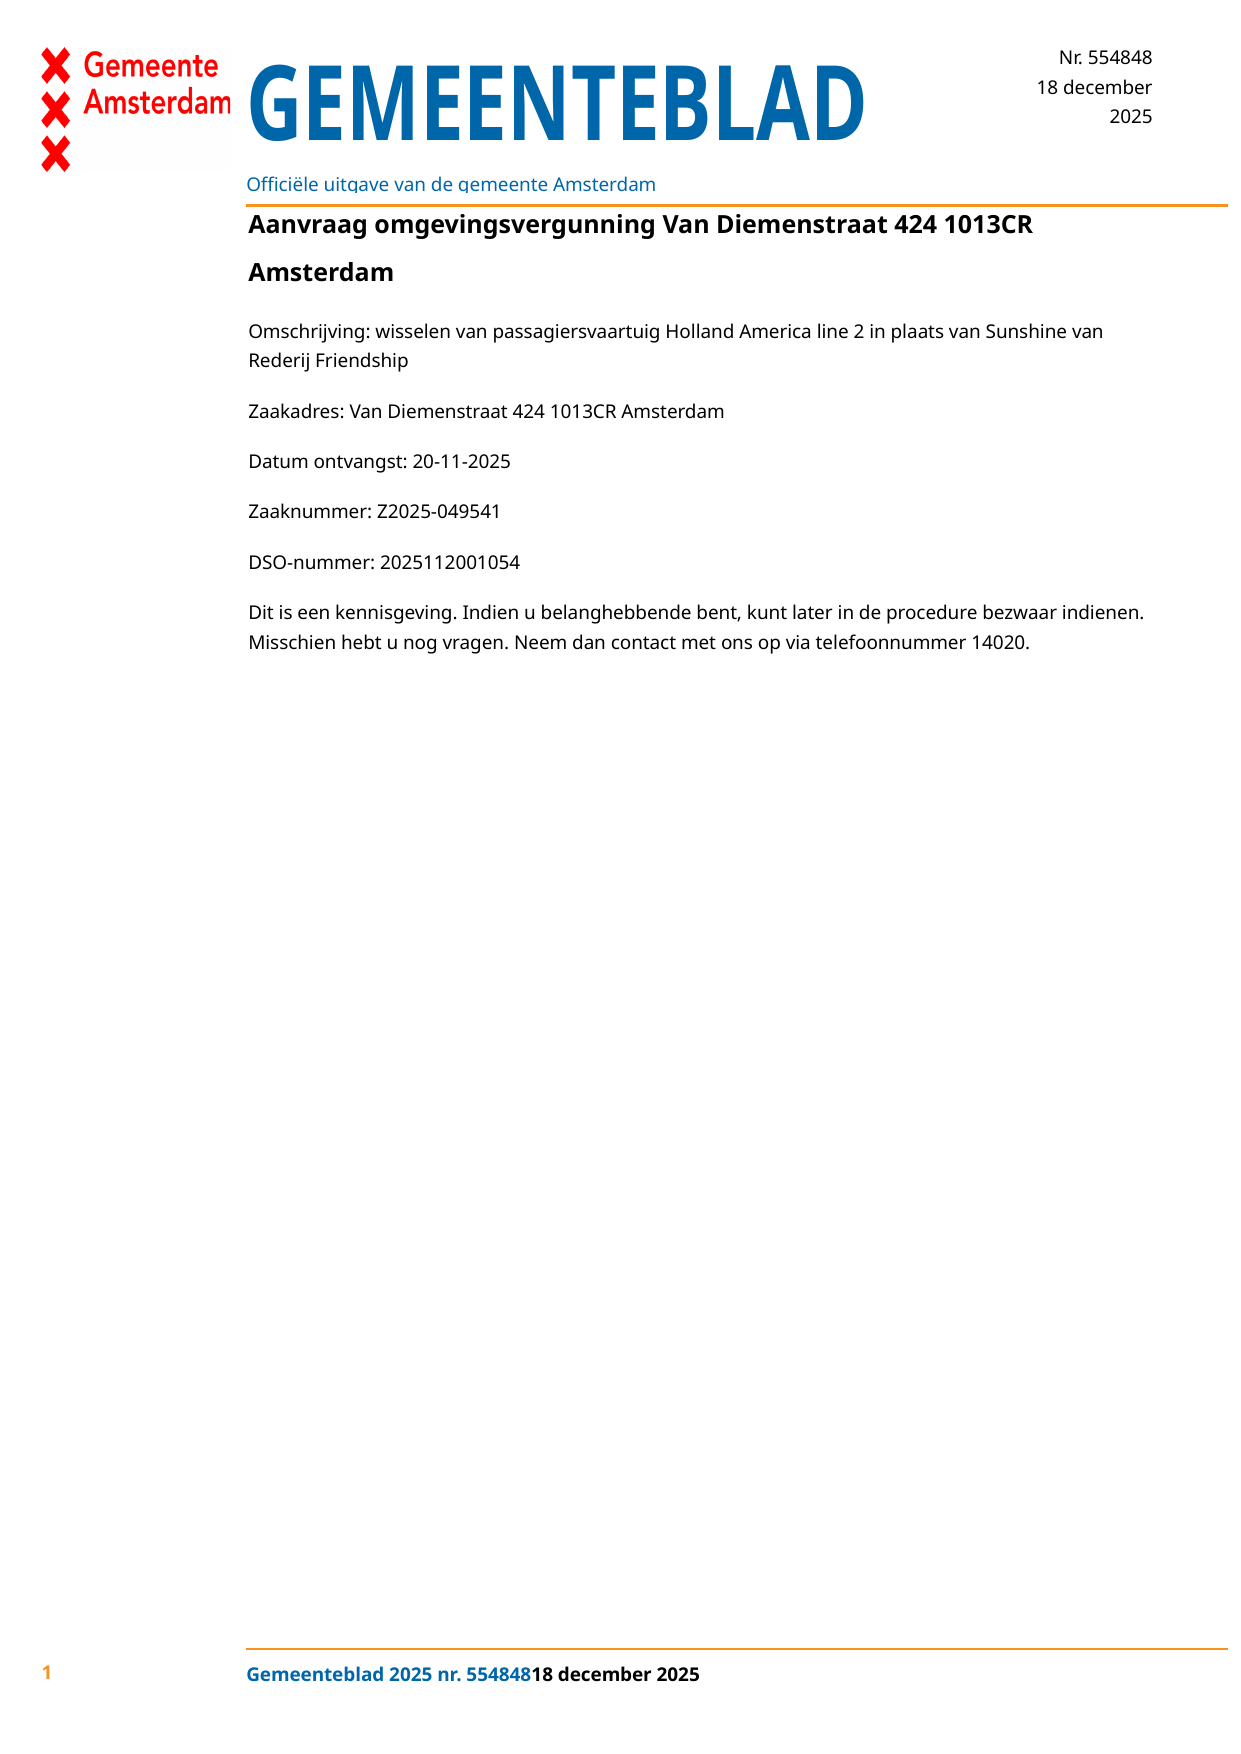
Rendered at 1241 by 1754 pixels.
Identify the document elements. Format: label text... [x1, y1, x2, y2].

text Aanvraag omgevingsvergunning Van Diemenstraat 424 1013CR Amsterdam [248, 207, 1152, 288]
text DSO-nummer: 2025112001054 [248, 549, 1152, 575]
picture [41, 47, 231, 172]
text Omschrijving: wisselen van passagiersvaartuig Holland America line 2 in plaats van Sunshine van Rederij Friendship [248, 318, 1152, 373]
text Dit is een kennisgeving. Indien u belanghebbende bent, kunt later in de procedure bezwaar indienen. Misschien hebt u nog vragen. Neem dan contact met ons op via telefoonnummer 14020. [248, 599, 1152, 655]
text Zaakadres: Van Diemenstraat 424 1013CR Amsterdam [248, 398, 1152, 424]
text Datum ontvangst: 20-11-2025 [248, 448, 1152, 474]
text Zaaknummer: Z2025-049541 [248, 499, 1152, 524]
